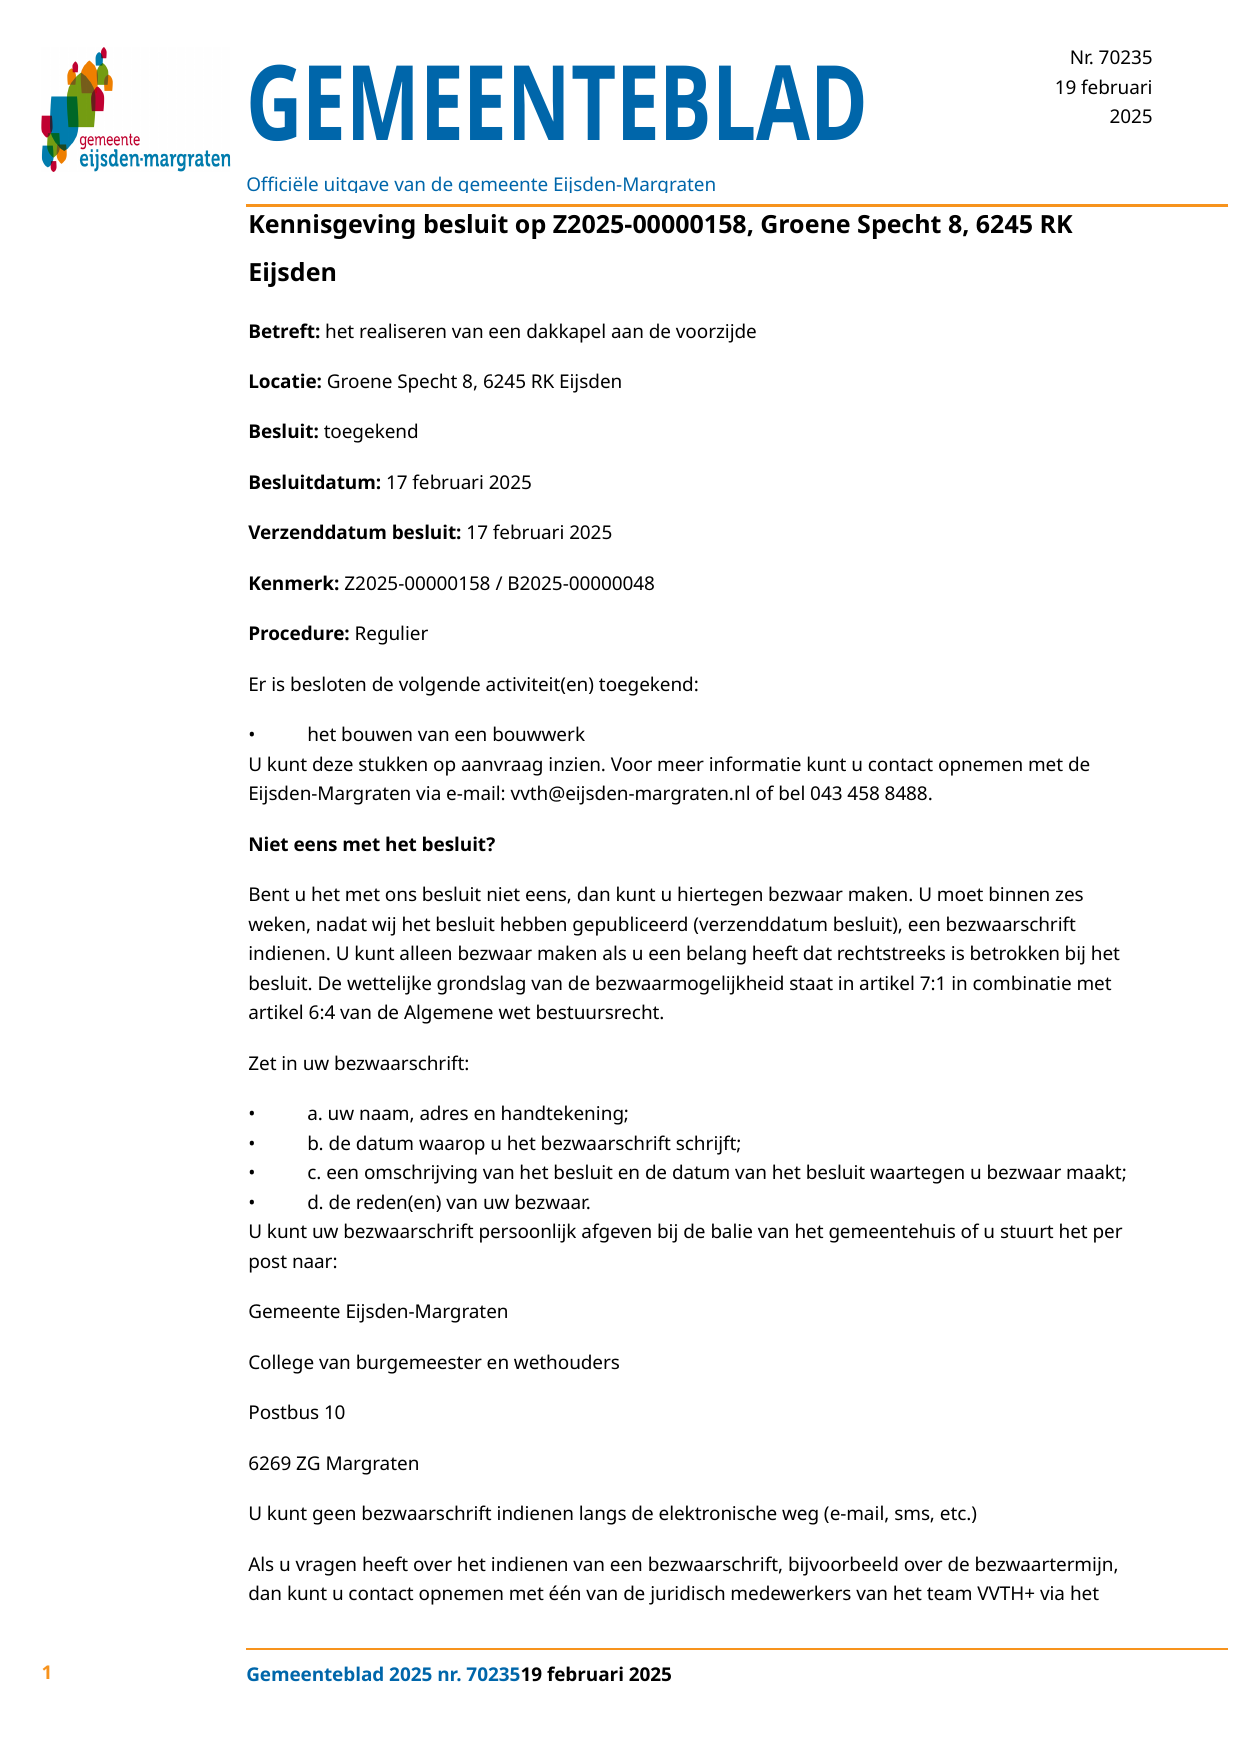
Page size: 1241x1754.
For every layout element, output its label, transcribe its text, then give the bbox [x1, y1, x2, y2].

text Bent u het met ons besluit niet eens, dan kunt u hiertegen bezwaar maken. U moet binnen zes weken, nadat wij het besluit hebben gepubliceerd (verzenddatum besluit), een bezwaarschrift indienen. U kunt alleen bezwaar maken als u een belang heeft dat rechtstreeks is betrokken bij het besluit. De wettelijke grondslag van de bezwaarmogelijkheid staat in artikel 7:1 in combinatie met artikel 6:4 van de Algemene wet bestuursrecht. [248, 881, 1152, 1025]
text Betreft: het realiseren van een dakkapel aan de voorzijde [248, 318, 1152, 344]
list a. uw naam, adres en handtekening; [248, 1100, 1152, 1126]
text 6269 ZG Margraten [248, 1450, 1152, 1476]
text Er is besloten de volgende activiteit(en) toegekend: [248, 671, 1152, 697]
text Locatie: Groene Specht 8, 6245 RK Eijsden [248, 368, 1152, 394]
text U kunt uw bezwaarschrift persoonlijk afgeven bij de balie van het gemeentehuis of u stuurt het per post naar: [248, 1219, 1152, 1274]
text Gemeente Eijsden-Margraten [248, 1299, 1152, 1324]
text Procedure: Regulier [248, 620, 1152, 646]
text Als u vragen heeft over het indienen van een bezwaarschrift, bijvoorbeeld over de bezwaartermijn, dan kunt u contact opnemen met één van de juridisch medewerkers van het team VVTH+ via het [248, 1551, 1152, 1606]
list b. de datum waarop u het bezwaarschrift schrijft; [248, 1130, 1152, 1156]
text Kenmerk: Z2025-00000158 / B2025-00000048 [248, 570, 1152, 596]
list d. de reden(en) van uw bezwaar. [248, 1189, 1152, 1215]
text Verzenddatum besluit: 17 februari 2025 [248, 519, 1152, 545]
text Zet in uw bezwaarschrift: [248, 1050, 1152, 1076]
text Postbus 10 [248, 1399, 1152, 1425]
text College van burgemeester en wethouders [248, 1349, 1152, 1375]
picture [41, 47, 231, 172]
list het bouwen van een bouwwerk [248, 721, 1152, 747]
text U kunt deze stukken op aanvraag inzien. Voor meer informatie kunt u contact opnemen met de Eijsden-Margraten via e-mail: vvth@eijsden-margraten.nl of bel 043 458 8488. [248, 751, 1152, 806]
text Niet eens met het besluit? [248, 831, 1152, 857]
text U kunt geen bezwaarschrift indienen langs de elektronische weg (e-mail, sms, etc.) [248, 1500, 1152, 1526]
list c. een omschrijving van het besluit en de datum van het besluit waartegen u bezwaar maakt; [248, 1159, 1152, 1185]
text Besluitdatum: 17 februari 2025 [248, 469, 1152, 495]
text Besluit: toegekend [248, 419, 1152, 444]
text Kennisgeving besluit op Z2025-00000158, Groene Specht 8, 6245 RK Eijsden [248, 207, 1152, 288]
